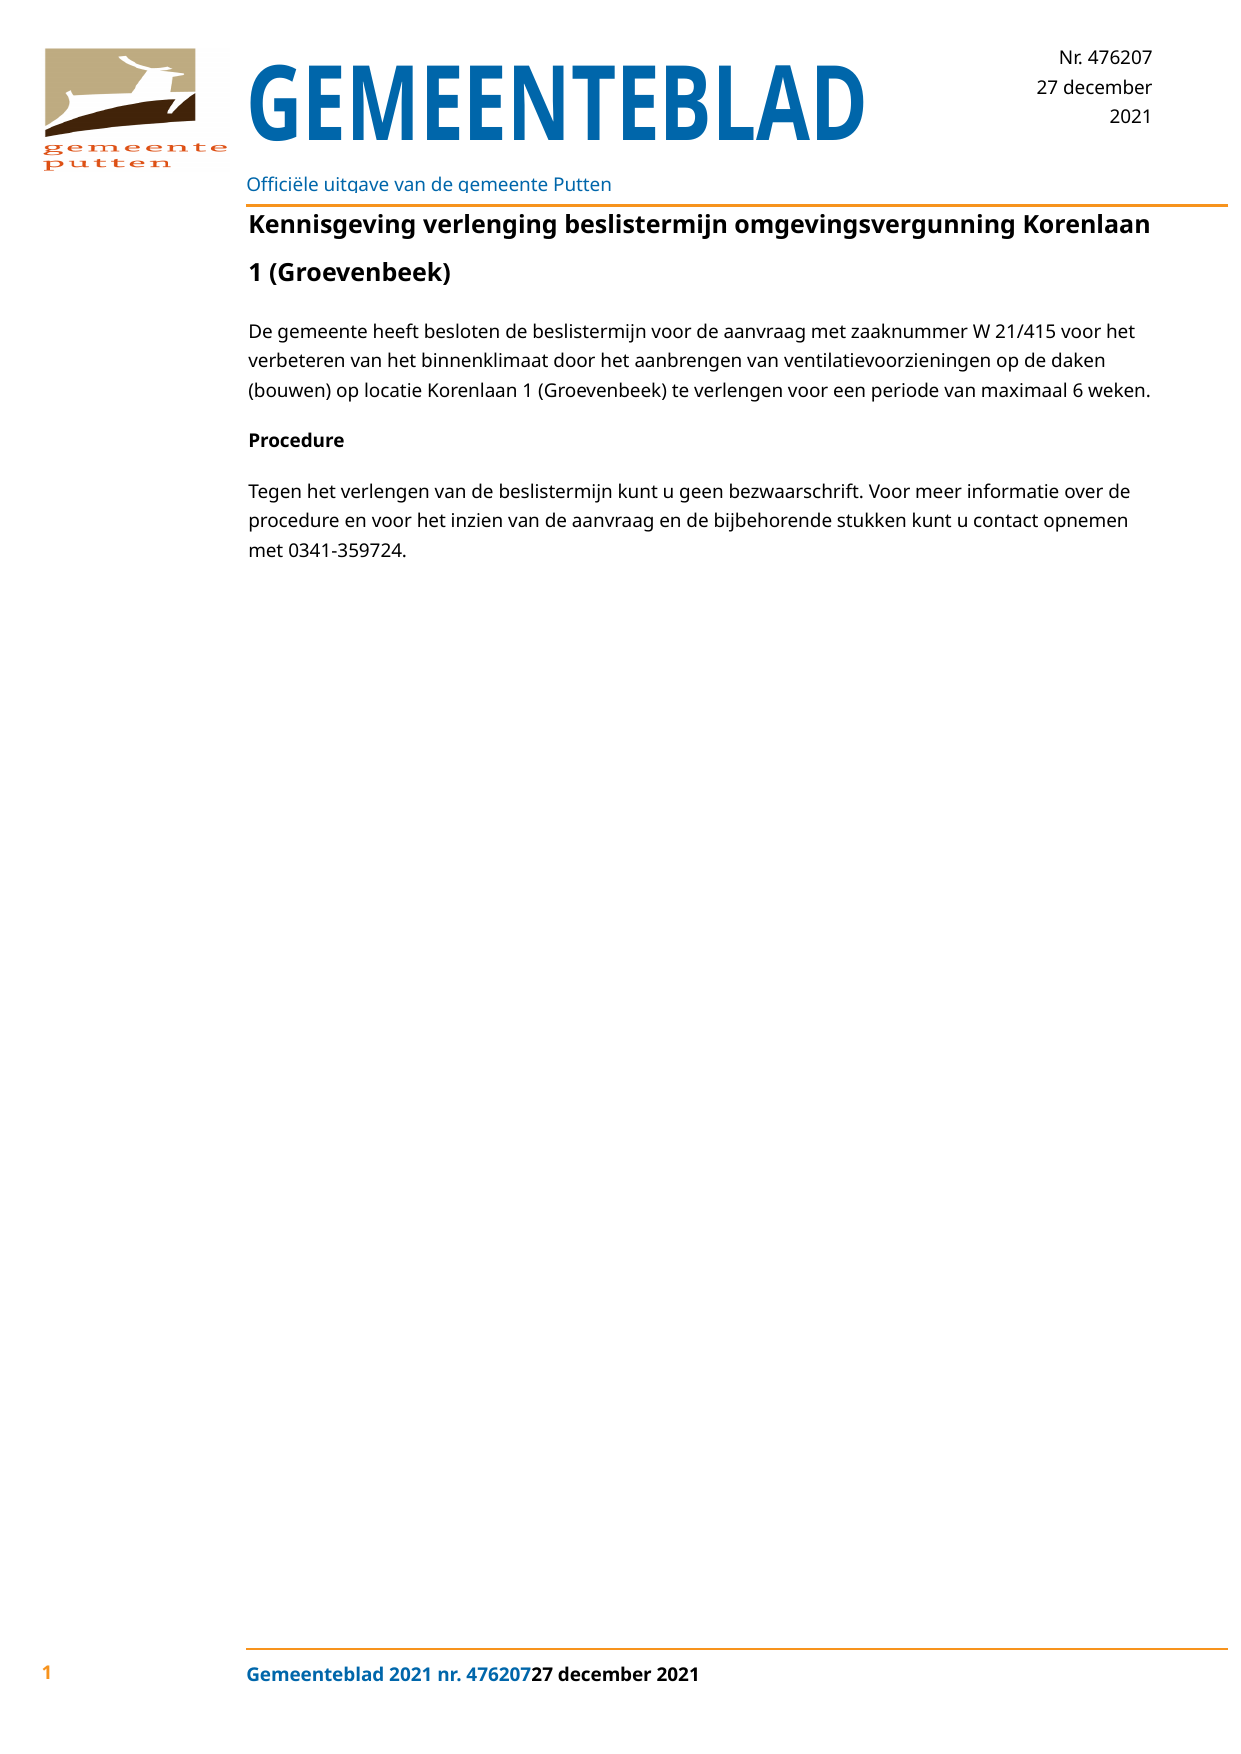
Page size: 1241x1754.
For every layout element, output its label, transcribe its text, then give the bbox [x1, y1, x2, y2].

text Tegen het verlengen van de beslistermijn kunt u geen bezwaarschrift. Voor meer informatie over de procedure en voor het inzien van de aanvraag en de bijbehorende stukken kunt u contact opnemen met 0341-359724. [248, 478, 1152, 563]
text Procedure [248, 427, 1152, 453]
text De gemeente heeft besloten de beslistermijn voor de aanvraag met zaaknummer W 21/415 voor het verbeteren van het binnenklimaat door het aanbrengen van ventilatievoorzieningen op de daken (bouwen) op locatie Korenlaan 1 (Groevenbeek) te verlengen voor een periode van maximaal 6 weken. [248, 318, 1152, 403]
picture [41, 47, 231, 172]
text Kennisgeving verlenging beslistermijn omgevingsvergunning Korenlaan 1 (Groevenbeek) [248, 207, 1152, 288]
